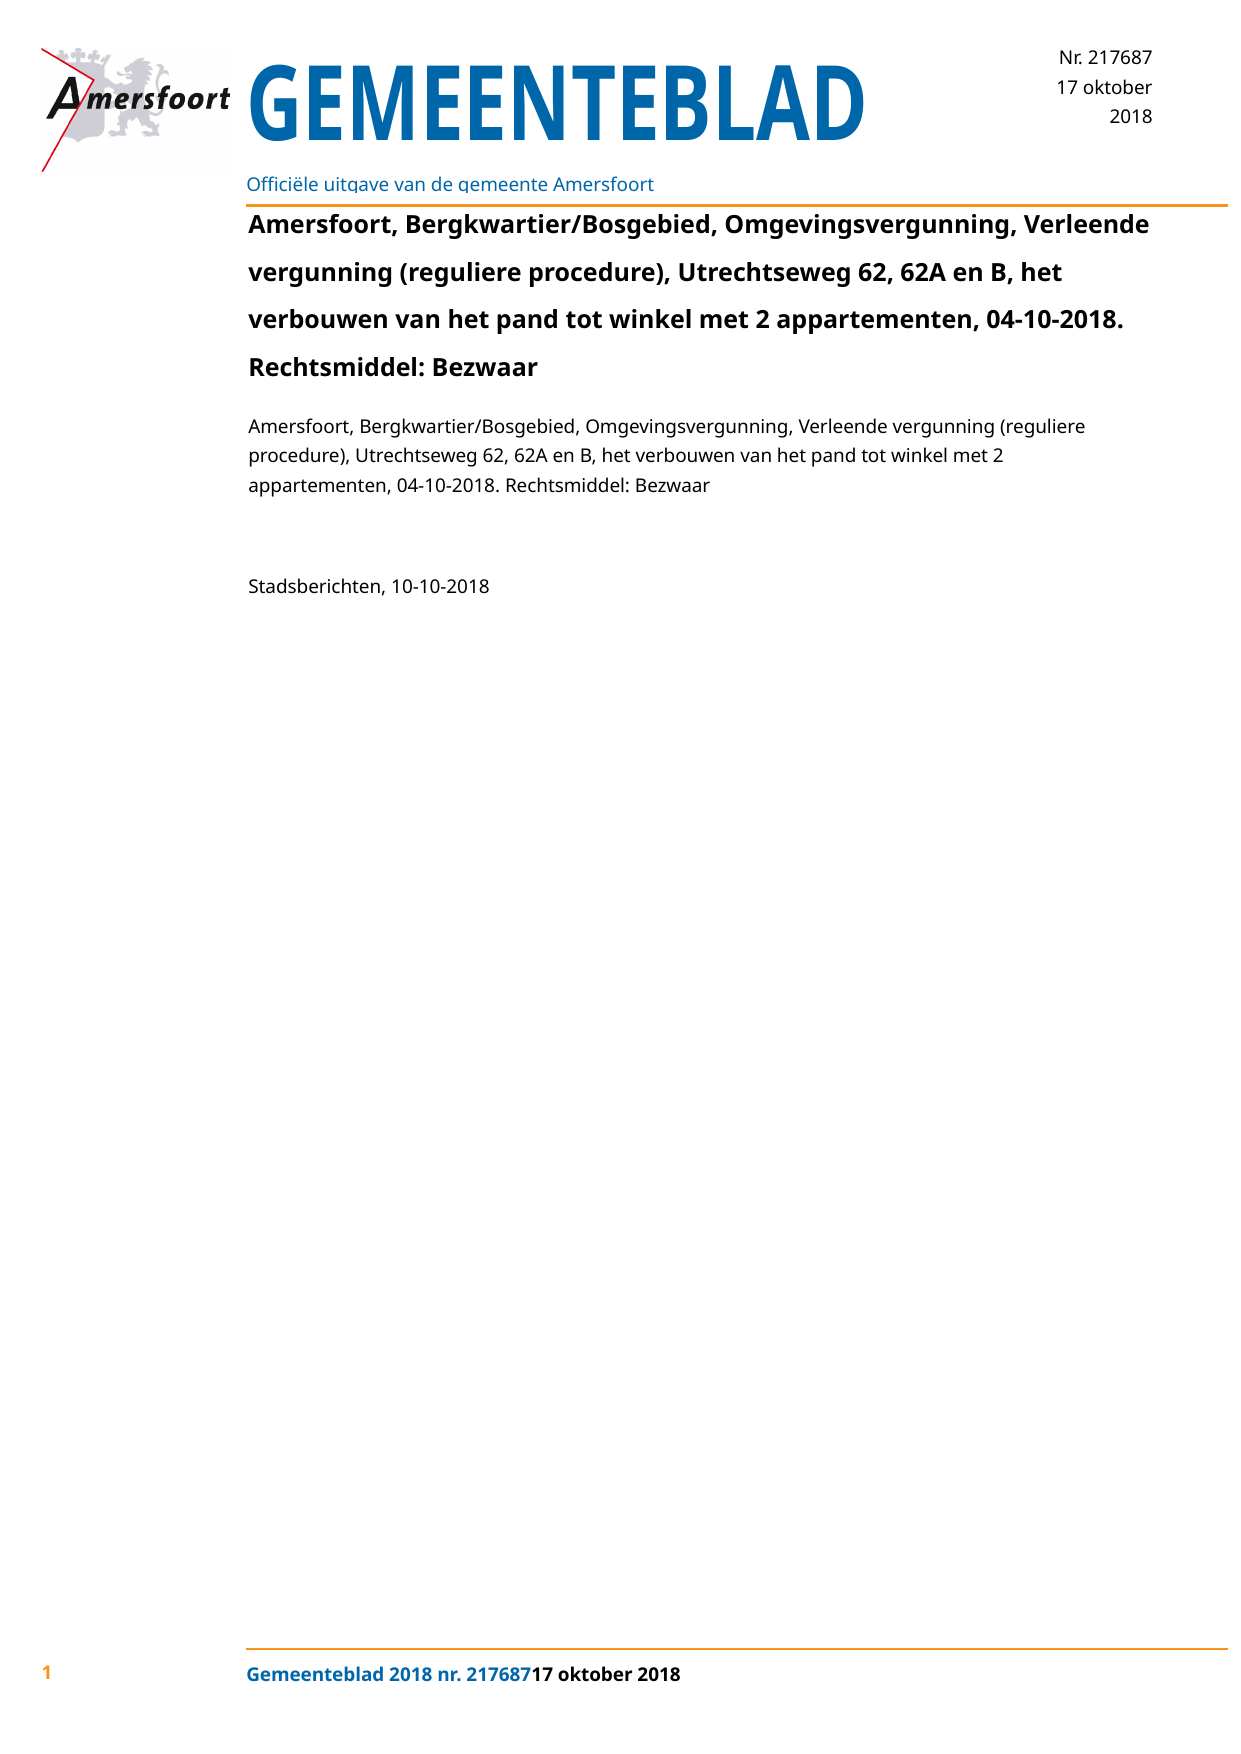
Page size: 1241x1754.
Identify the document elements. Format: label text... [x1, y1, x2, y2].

text Amersfoort, Bergkwartier/Bosgebied, Omgevingsvergunning, Verleende vergunning (reguliere procedure), Utrechtseweg 62, 62A en B, het verbouwen van het pand tot winkel met 2 appartementen, 04-10-2018. Rechtsmiddel: Bezwaar [248, 207, 1152, 384]
text Stadsberichten, 10-10-2018 [248, 573, 1152, 599]
text Amersfoort, Bergkwartier/Bosgebied, Omgevingsvergunning, Verleende vergunning (reguliere procedure), Utrechtseweg 62, 62A en B, het verbouwen van het pand tot winkel met 2 appartementen, 04-10-2018. Rechtsmiddel: Bezwaar [248, 413, 1152, 498]
picture [41, 47, 231, 172]
